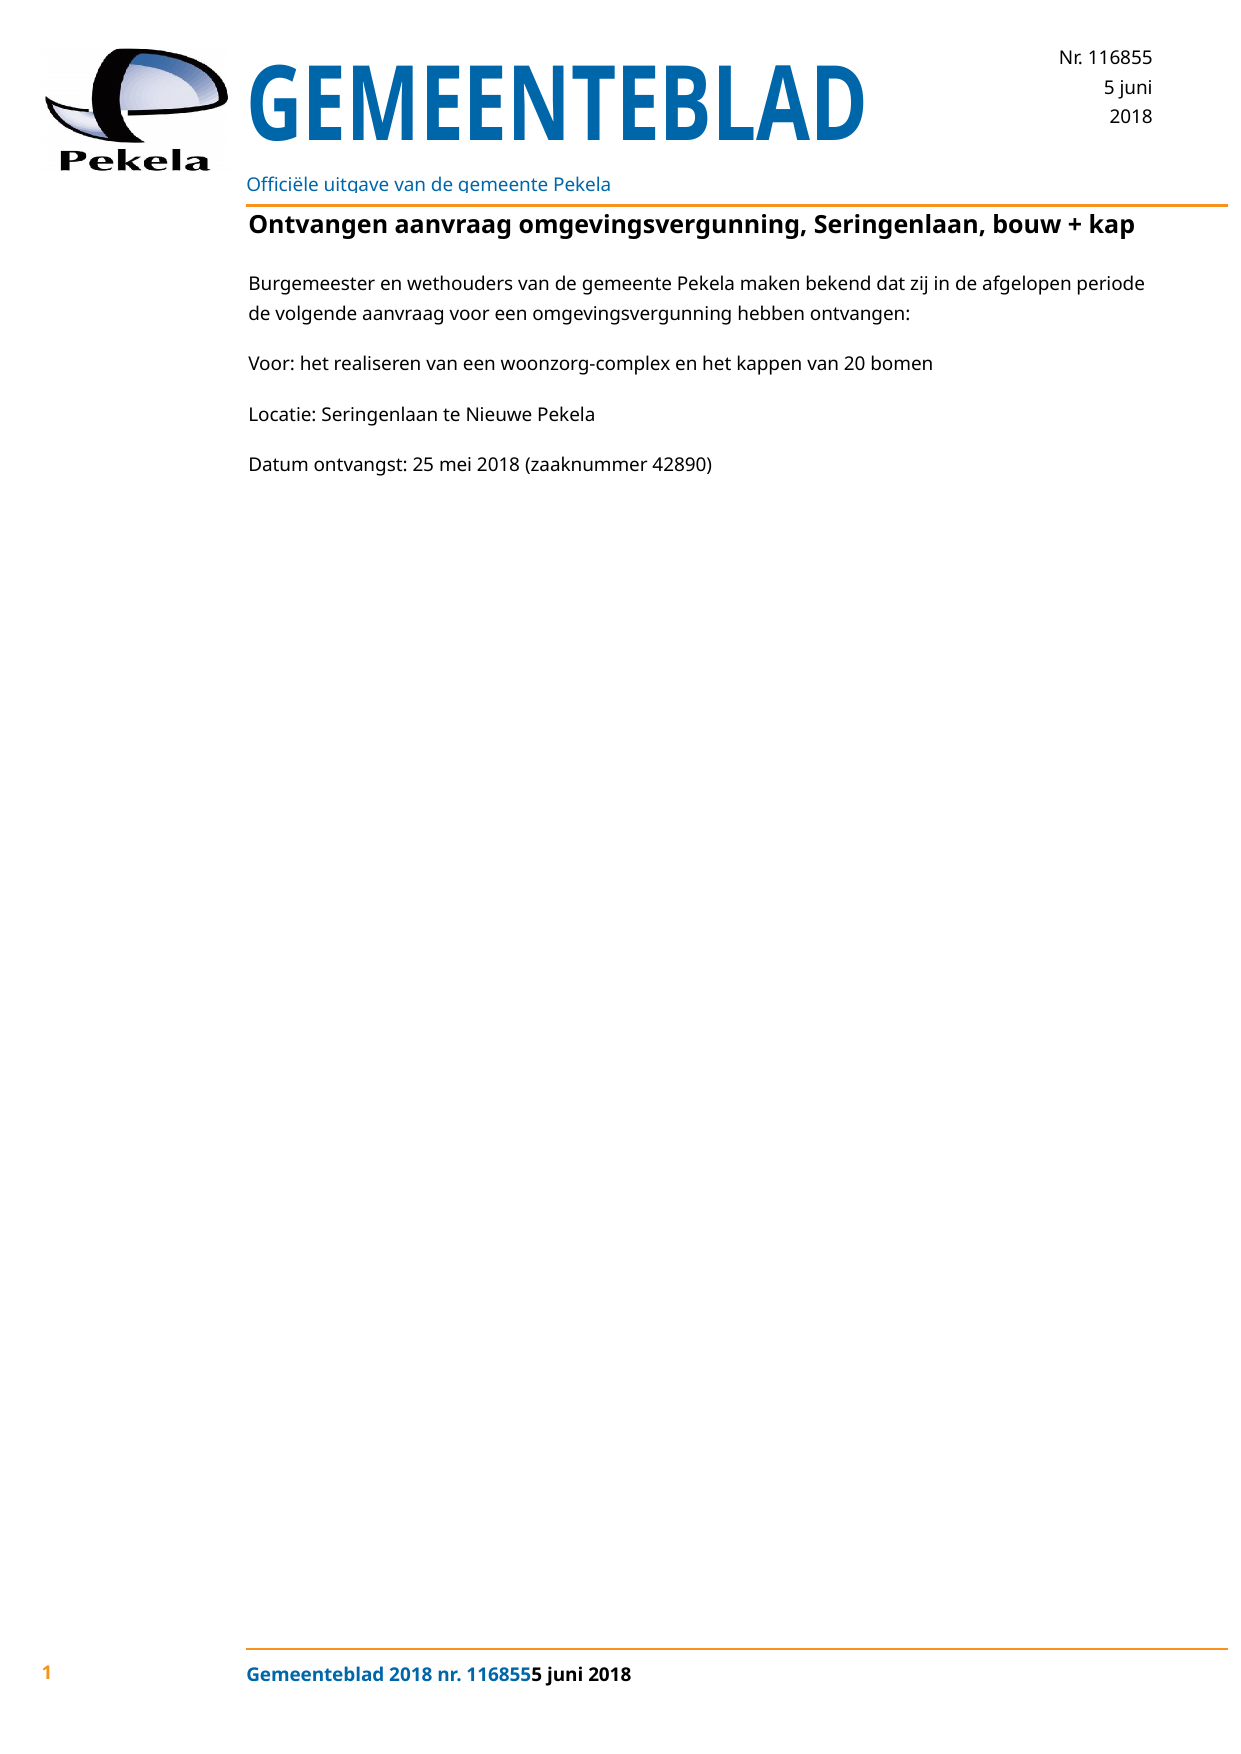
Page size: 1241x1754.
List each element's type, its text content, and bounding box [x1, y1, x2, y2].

picture [41, 47, 231, 172]
text Voor: het realiseren van een woonzorg-complex en het kappen van 20 bomen [248, 350, 1152, 376]
text Ontvangen aanvraag omgevingsvergunning, Seringenlaan, bouw + kap [248, 207, 1152, 241]
text Datum ontvangst: 25 mei 2018 (zaaknummer 42890) [248, 451, 1152, 477]
text Locatie: Seringenlaan te Nieuwe Pekela [248, 401, 1152, 426]
text Burgemeester en wethouders van de gemeente Pekela maken bekend dat zij in de afgelopen periode de volgende aanvraag voor een omgevingsvergunning hebben ontvangen: [248, 270, 1152, 326]
